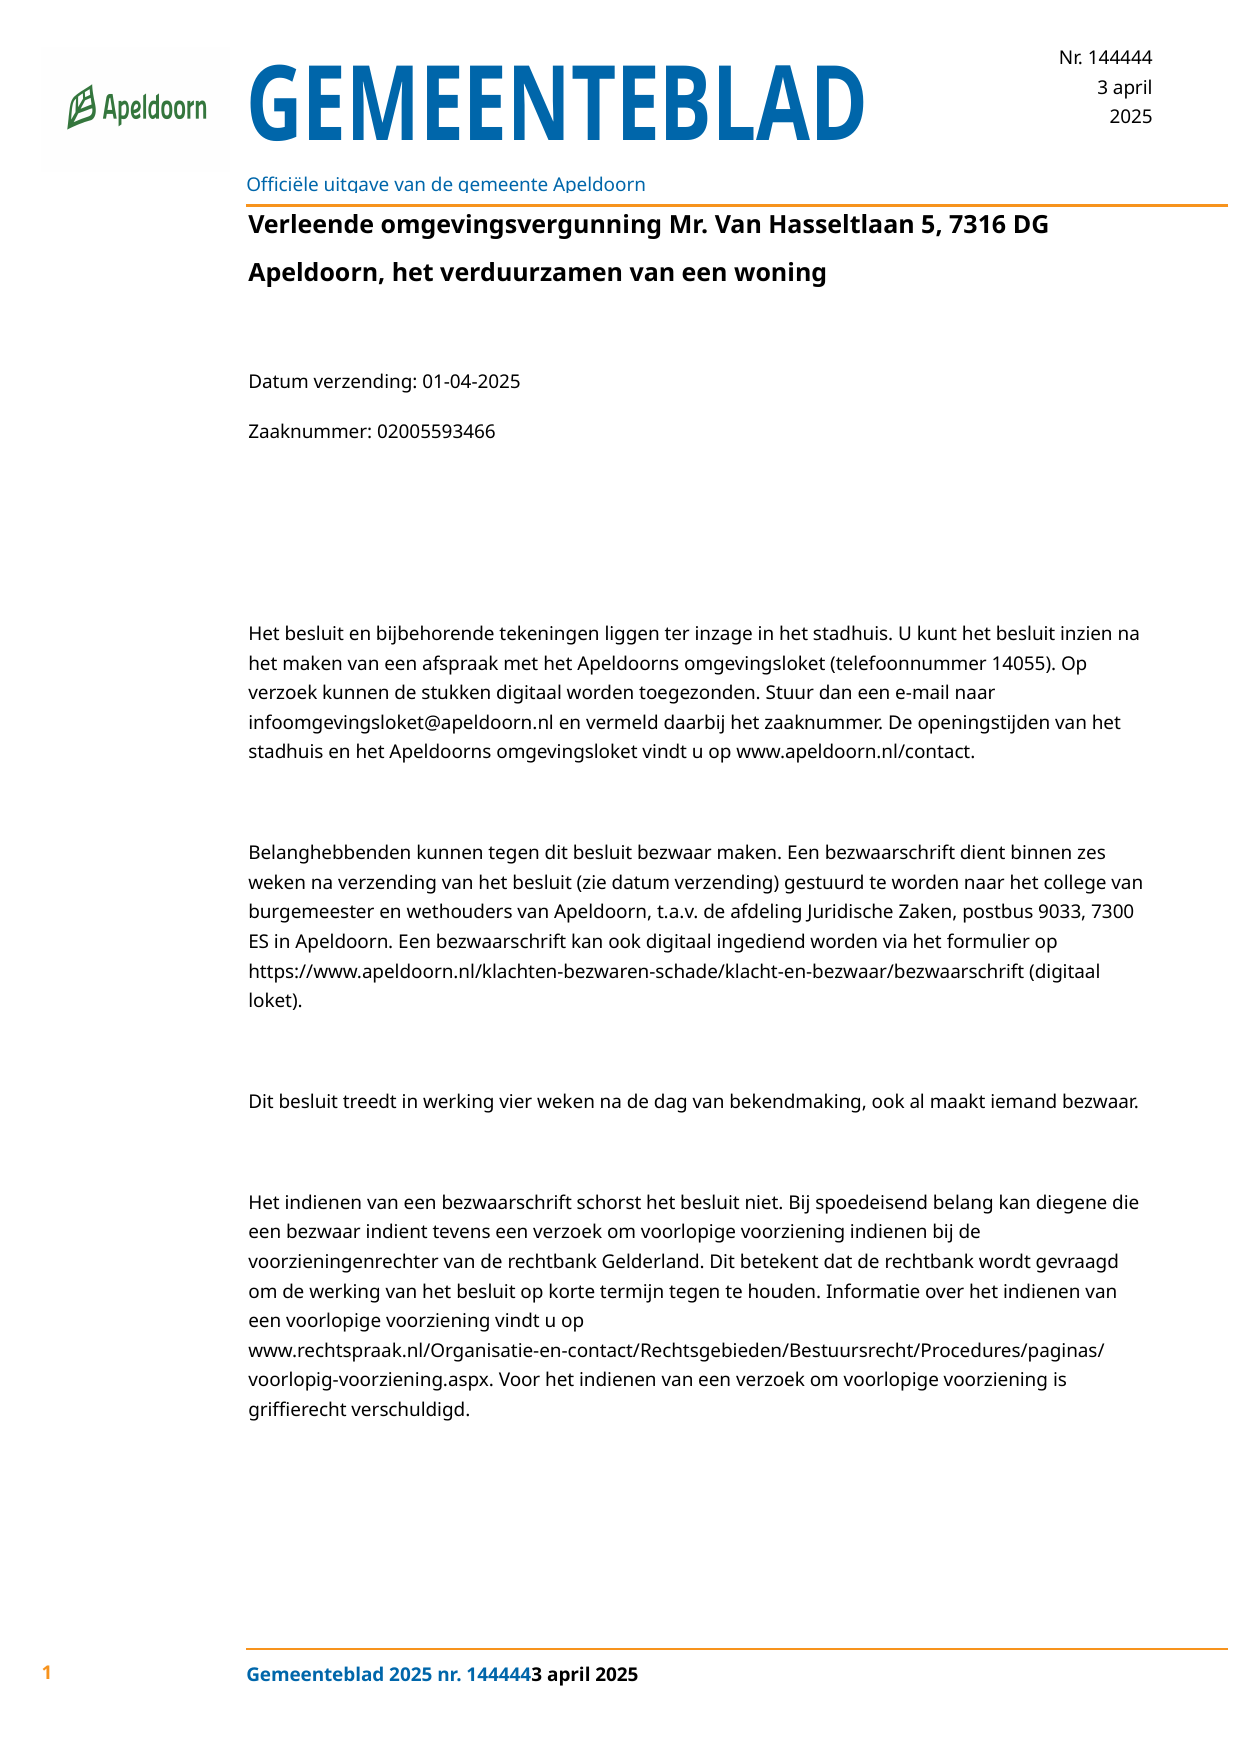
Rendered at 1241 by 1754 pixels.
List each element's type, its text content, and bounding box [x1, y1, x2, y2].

text Belanghebbenden kunnen tegen dit besluit bezwaar maken. Een bezwaarschrift dient binnen zes weken na verzending van het besluit (zie datum verzending) gestuurd te worden naar het college van burgemeester en wethouders van Apeldoorn, t.a.v. de afdeling Juridische Zaken, postbus 9033, 7300 ES in Apeldoorn. Een bezwaarschrift kan ook digitaal ingediend worden via het formulier op https://www.apeldoorn.nl/klachten-bezwaren-schade/klacht-en-bezwaar/bezwaarschrift (digitaal loket). [248, 839, 1152, 1013]
picture [41, 47, 231, 172]
text Zaaknummer: 02005593466 [248, 419, 1152, 444]
text Verleende omgevingsvergunning Mr. Van Hasseltlaan 5, 7316 DG Apeldoorn, het verduurzamen van een woning [248, 207, 1152, 288]
text Dit besluit treedt in werking vier weken na de dag van bekendmaking, ook al maakt iemand bezwaar. [248, 1088, 1152, 1114]
text Het indienen van een bezwaarschrift schorst het besluit niet. Bij spoedeisend belang kan diegene die een bezwaar indient tevens een verzoek om voorlopige voorziening indienen bij de voorzieningenrechter van de rechtbank Gelderland. Dit betekent dat de rechtbank wordt gevraagd om de werking van het besluit op korte termijn tegen te houden. Informatie over het indienen van een voorlopige voorziening vindt u op www.rechtspraak.nl/Organisatie-en-contact/Rechtsgebieden/Bestuursrecht/Procedures/paginas/voorlopig-voorziening.aspx. Voor het indienen van een verzoek om voorlopige voorziening is griffierecht verschuldigd. [248, 1189, 1152, 1422]
text Datum verzending: 01-04-2025 [248, 368, 1152, 394]
text Het besluit en bijbehorende tekeningen liggen ter inzage in het stadhuis. U kunt het besluit inzien na het maken van een afspraak met het Apeldoorns omgevingsloket (telefoonnummer 14055). Op verzoek kunnen de stukken digitaal worden toegezonden. Stuur dan een e-mail naar infoomgevingsloket@apeldoorn.nl en vermeld daarbij het zaaknummer. De openingstijden van het stadhuis en het Apeldoorns omgevingsloket vindt u op www.apeldoorn.nl/contact. [248, 620, 1152, 764]
